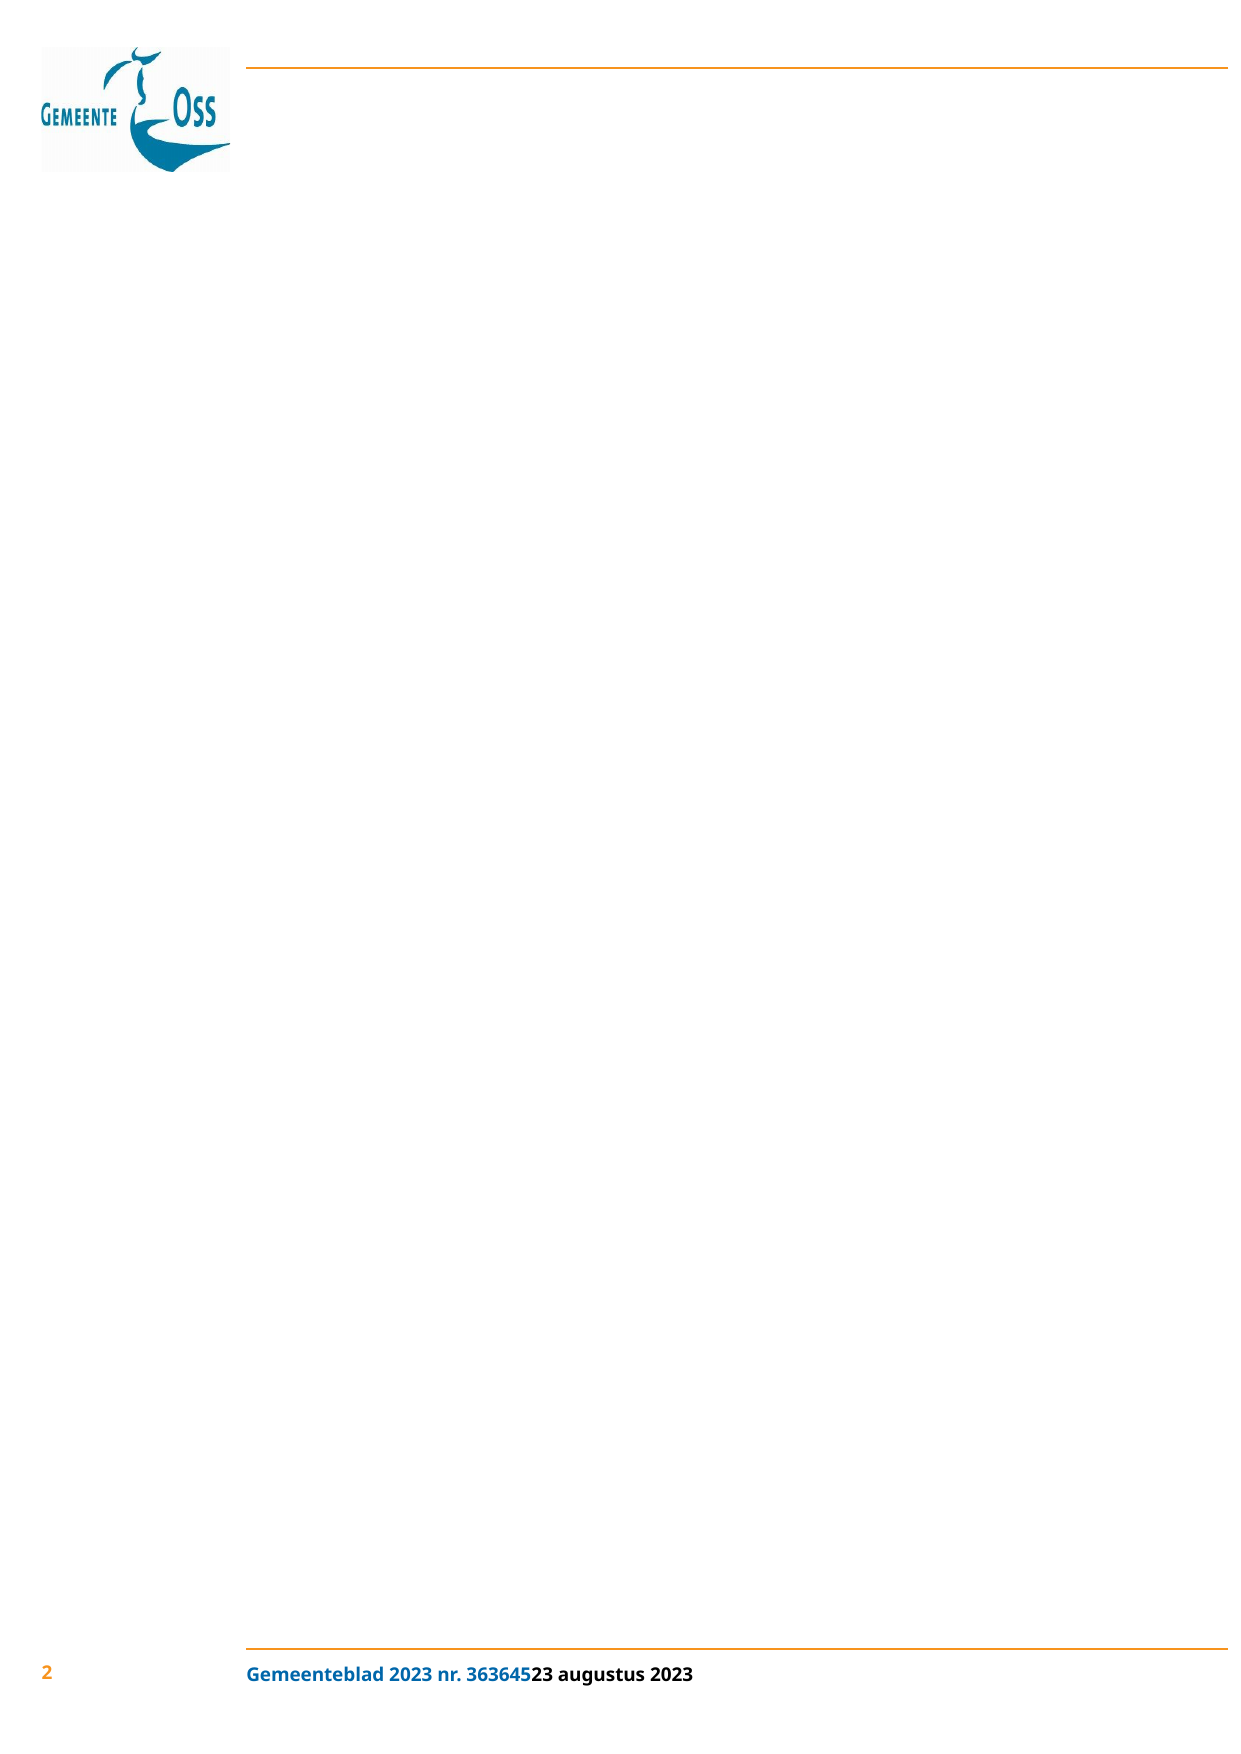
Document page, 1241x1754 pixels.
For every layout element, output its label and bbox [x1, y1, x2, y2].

picture [41, 47, 231, 172]
